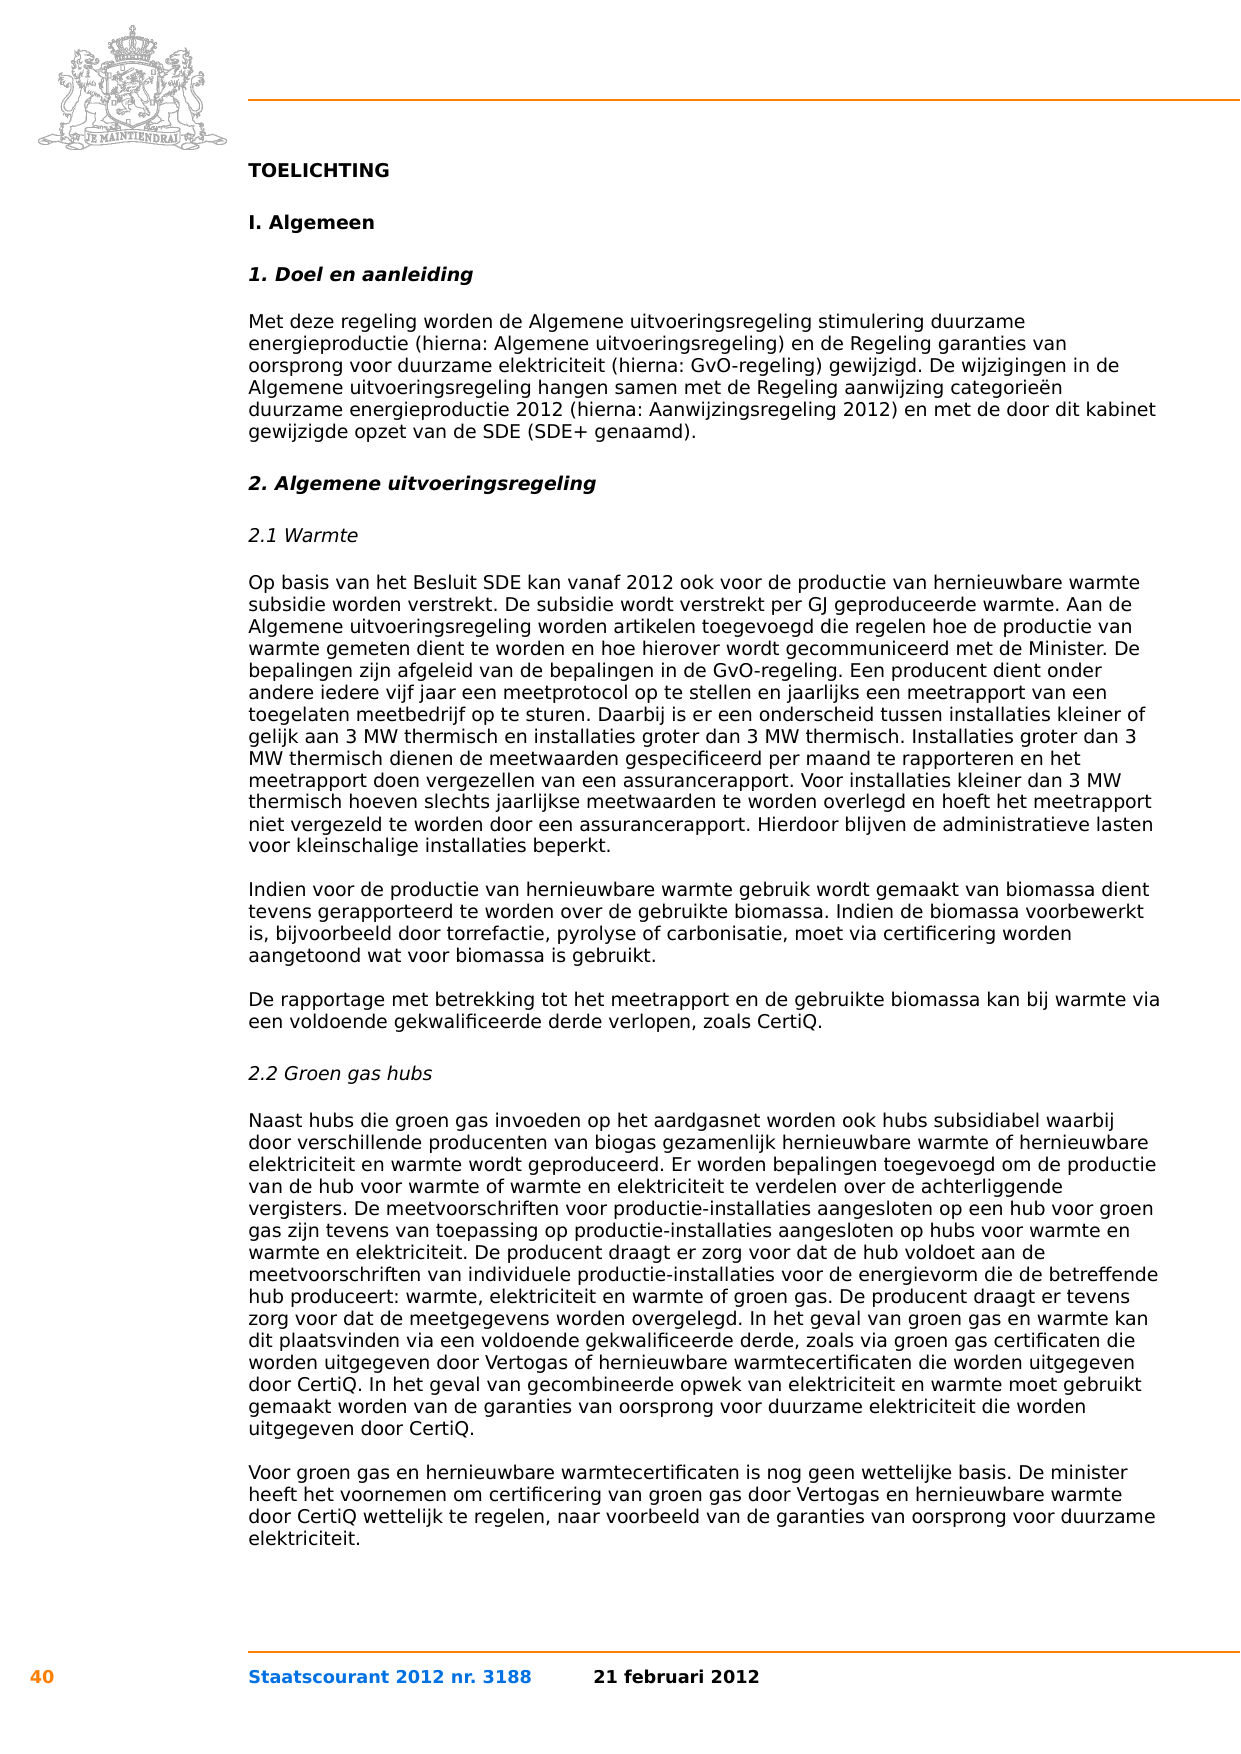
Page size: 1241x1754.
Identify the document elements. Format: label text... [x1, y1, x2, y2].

text Naast hubs die groen gas invoeden op het aardgasnet worden ook hubs subsidiabel waarbij door verschillende producenten van biogas gezamenlijk hernieuwbare warmte of hernieuwbare elektriciteit en warmte wordt geproduceerd. Er worden bepalingen toegevoegd om de productie van de hub voor warmte of warmte en elektriciteit te verdelen over de achterliggende vergisters. De meetvoorschriften voor productie-installaties aangesloten op een hub voor groen gas zijn tevens van toepassing op productie-installaties aangesloten op hubs voor warmte en warmte en elektriciteit. De producent draagt er zorg voor dat de hub voldoet aan de meetvoorschriften van individuele productie-installaties voor de energievorm die de betreffende hub produceert: warmte, elektriciteit en warmte of groen gas. De producent draagt er tevens zorg voor dat de meetgegevens worden overgelegd. In het geval van groen gas en warmte kan dit plaatsvinden via een voldoende gekwalificeerde derde, zoals via groen gas certificaten die worden uitgegeven door Vertogas of hernieuwbare warmtecertificaten die worden uitgegeven door CertiQ. In het geval van gecombineerde opwek van elektriciteit en warmte moet gebruikt gemaakt worden van de garanties van oorsprong voor duurzame elektriciteit die worden uitgegeven door CertiQ. [248, 1110, 1163, 1440]
text Met deze regeling worden de Algemene uitvoeringsregeling stimulering duurzame energieproductie (hierna: Algemene uitvoeringsregeling) en de Regeling garanties van oorsprong voor duurzame elektriciteit (hierna: GvO-regeling) gewijzigd. De wijzigingen in de Algemene uitvoeringsregeling hangen samen met de Regeling aanwijzing categorieën duurzame energieproductie 2012 (hierna: Aanwijzingsregeling 2012) en met de door dit kabinet gewijzigde opzet van de SDE (SDE+ genaamd). [248, 311, 1163, 443]
subtitle 2.2 Groen gas hubs [248, 1063, 1163, 1085]
subtitle 2.1 Warmte [248, 525, 1163, 547]
picture [38, 25, 227, 150]
text Indien voor de productie van hernieuwbare warmte gebruik wordt gemaakt van biomassa dient tevens gerapporteerd te worden over de gebruikte biomassa. Indien de biomassa voorbewerkt is, bijvoorbeeld door torrefactie, pyrolyse of carbonisatie, moet via certificering worden aangetoond wat voor biomassa is gebruikt. [248, 879, 1163, 967]
text Op basis van het Besluit SDE kan vanaf 2012 ook voor de productie van hernieuwbare warmte subsidie worden verstrekt. De subsidie wordt verstrekt per GJ geproduceerde warmte. Aan de Algemene uitvoeringsregeling worden artikelen toegevoegd die regelen hoe de productie van warmte gemeten dient te worden en hoe hierover wordt gecommuniceerd met de Minister. De bepalingen zijn afgeleid van de bepalingen in de GvO-regeling. Een producent dient onder andere iedere vijf jaar een meetprotocol op te stellen en jaarlijks een meetrapport van een toegelaten meetbedrijf op te sturen. Daarbij is er een onderscheid tussen installaties kleiner of gelijk aan 3 MW thermisch en installaties groter dan 3 MW thermisch. Installaties groter dan 3 MW thermisch dienen de meetwaarden gespecificeerd per maand te rapporteren en het meetrapport doen vergezellen van een assurancerapport. Voor installaties kleiner dan 3 MW thermisch hoeven slechts jaarlijkse meetwaarden te worden overlegd en hoeft het meetrapport niet vergezeld te worden door een assurancerapport. Hierdoor blijven de administratieve lasten voor kleinschalige installaties beperkt. [248, 572, 1163, 857]
subtitle I. Algemeen [248, 212, 1163, 234]
subtitle 2. Algemene uitvoeringsregeling [248, 473, 1163, 495]
subtitle 1. Doel en aanleiding [248, 264, 1163, 286]
text Voor groen gas en hernieuwbare warmtecertificaten is nog geen wettelijke basis. De minister heeft het voornemen om certificering van groen gas door Vertogas en hernieuwbare warmte door CertiQ wettelijk te regelen, naar voorbeeld van de garanties van oorsprong voor duurzame elektriciteit. [248, 1462, 1163, 1549]
text De rapportage met betrekking tot het meetrapport en de gebruikte biomassa kan bij warmte via een voldoende gekwalificeerde derde verlopen, zoals CertiQ. [248, 989, 1163, 1033]
subtitle TOELICHTING [248, 160, 1163, 182]
